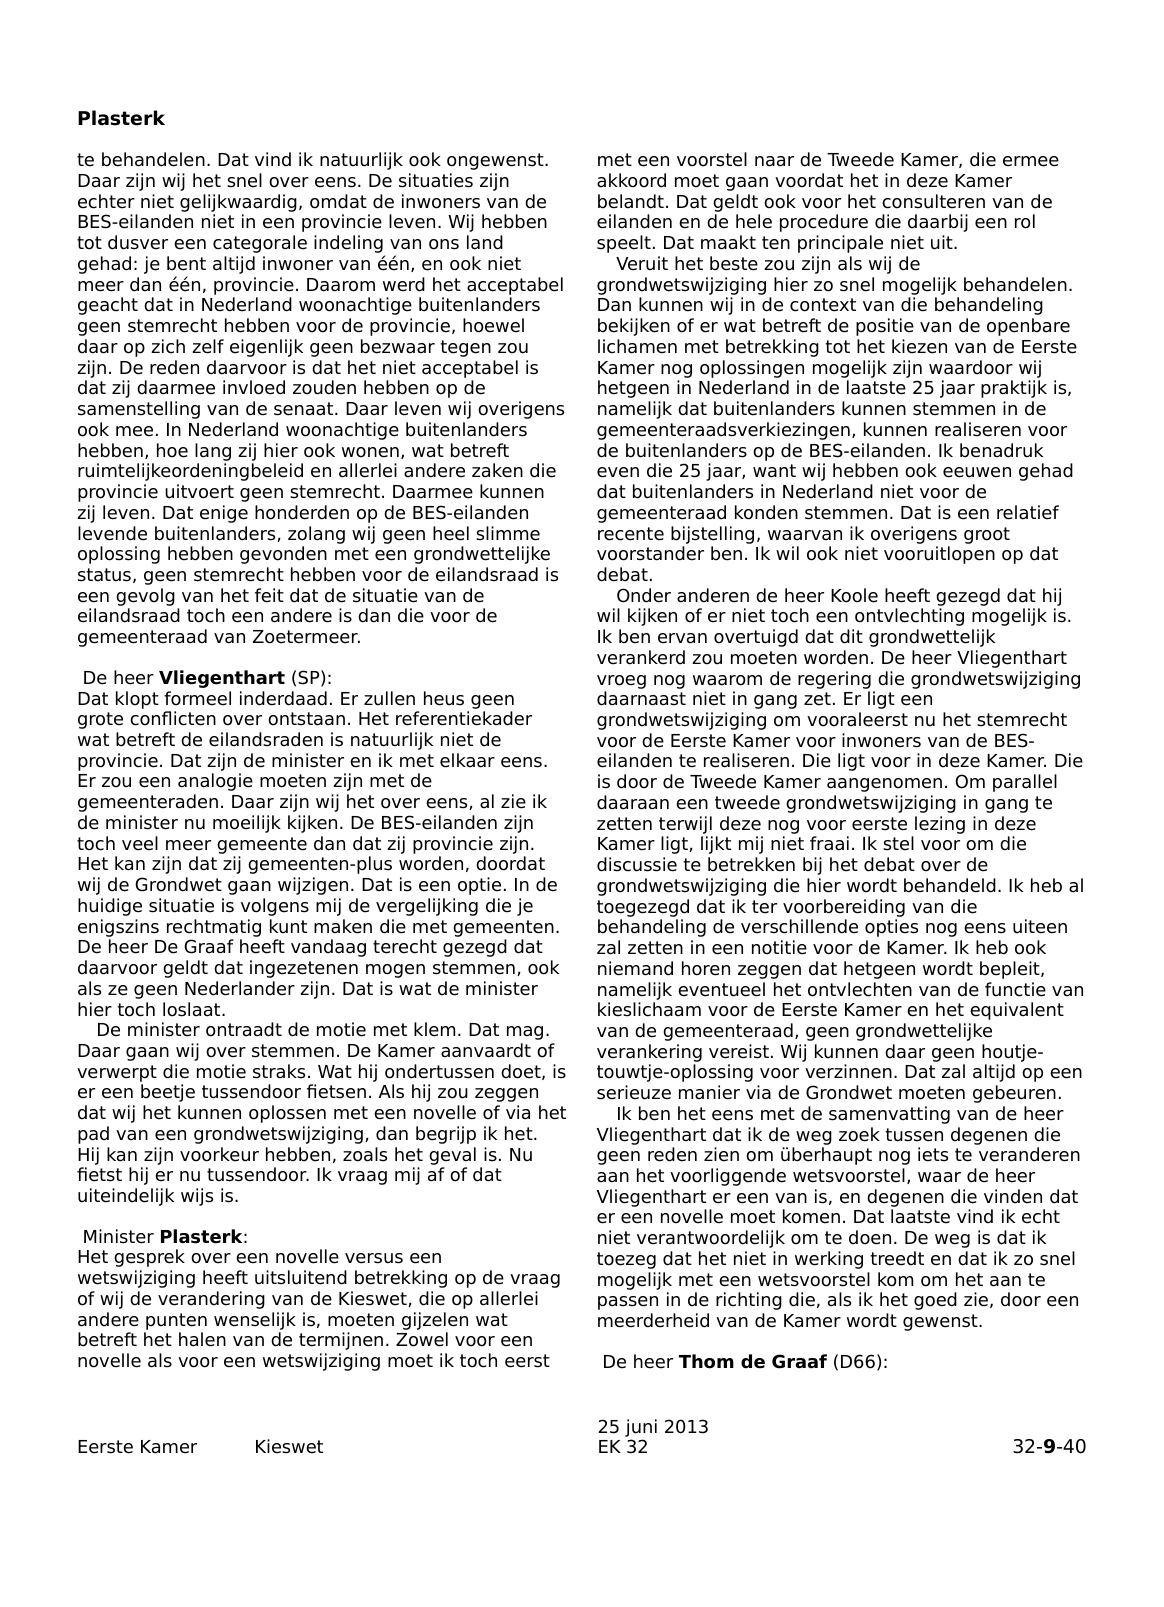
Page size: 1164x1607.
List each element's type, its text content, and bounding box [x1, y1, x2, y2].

text Minister Plasterk: [77, 1227, 567, 1247]
text De minister ontraadt de motie met klem. Dat mag. Daar gaan wij over stemmen. De Kamer aanvaardt of verwerpt die motie straks. Wat hij ondertussen doet, is er een beetje tussendoor fietsen. Als hij zou zeggen dat wij het kunnen oplossen met een novelle of via het pad van een grondwetswijziging, dan begrijp ik het. Hij kan zijn voorkeur hebben, zoals het geval is. Nu fietst hij er nu tussendoor. Ik vraag mij af of dat uiteindelijk wijs is. [77, 1020, 567, 1207]
text Het gesprek over een novelle versus een wetswijziging heeft uitsluitend betrekking op de vraag of wij de verandering van de Kieswet, die op allerlei andere punten wenselijk is, moeten gijzelen wat betreft het halen van de termijnen. Zowel voor een novelle als voor een wetswijziging moet ik toch eerst [77, 1247, 567, 1372]
text Dat klopt formeel inderdaad. Er zullen heus geen grote conflicten over ontstaan. Het referentiekader wat betreft de eilandsraden is natuurlijk niet de provincie. Dat zijn de minister en ik met elkaar eens. Er zou een analogie moeten zijn met de gemeenteraden. Daar zijn wij het over eens, al zie ik de minister nu moeilijk kijken. De BES-eilanden zijn toch veel meer gemeente dan dat zij provincie zijn. Het kan zijn dat zij gemeenten-plus worden, doordat wij de Grondwet gaan wijzigen. Dat is een optie. In de huidige situatie is volgens mij de vergelijking die je enigszins rechtmatig kunt maken die met gemeenten. De heer De Graaf heeft vandaag terecht gezegd dat daarvoor geldt dat ingezetenen mogen stemmen, ook als ze geen Nederlander zijn. Dat is wat de minister hier toch loslaat. [77, 688, 567, 1020]
text Veruit het beste zou zijn als wij de grondwetswijziging hier zo snel mogelijk behandelen. Dan kunnen wij in de context van die behandeling bekijken of er wat betreft de positie van de openbare lichamen met betrekking tot het kiezen van de Eerste Kamer nog oplossingen mogelijk zijn waardoor wij hetgeen in Nederland in de laatste 25 jaar praktijk is, namelijk dat buitenlanders kunnen stemmen in de gemeenteraadsverkiezingen, kunnen realiseren voor de buitenlanders op de BES-eilanden. Ik benadruk even die 25 jaar, want wij hebben ook eeuwen gehad dat buitenlanders in Nederland niet voor de gemeenteraad konden stemmen. Dat is een relatief recente bijstelling, waarvan ik overigens groot voorstander ben. Ik wil ook niet vooruitlopen op dat debat. [596, 254, 1087, 586]
text te behandelen. Dat vind ik natuurlijk ook ongewenst. Daar zijn wij het snel over eens. De situaties zijn echter niet gelijkwaardig, omdat de inwoners van de BES-eilanden niet in een provincie leven. Wij hebben tot dusver een categorale indeling van ons land gehad: je bent altijd inwoner van één, en ook niet meer dan één, provincie. Daarom werd het acceptabel geacht dat in Nederland woonachtige buitenlanders geen stemrecht hebben voor de provincie, hoewel daar op zich zelf eigenlijk geen bezwaar tegen zou zijn. De reden daarvoor is dat het niet acceptabel is dat zij daarmee invloed zouden hebben op de samenstelling van de senaat. Daar leven wij overigens ook mee. In Nederland woonachtige buitenlanders hebben, hoe lang zij hier ook wonen, wat betreft ruimtelijkeordeningbeleid en allerlei andere zaken die provincie uitvoert geen stemrecht. Daarmee kunnen zij leven. Dat enige honderden op de BES-eilanden levende buitenlanders, zolang wij geen heel slimme oplossing hebben gevonden met een grondwettelijke status, geen stemrecht hebben voor de eilandsraad is een gevolg van het feit dat de situatie van de eilandsraad toch een andere is dan die voor de gemeenteraad van Zoetermeer. [77, 150, 567, 648]
text De heer Thom de Graaf (D66): [596, 1352, 1087, 1372]
text De heer Vliegenthart (SP): [77, 668, 567, 688]
text Ik ben het eens met de samenvatting van de heer Vliegenthart dat ik de weg zoek tussen degenen die geen reden zien om überhaupt nog iets te veranderen aan het voorliggende wetsvoorstel, waar de heer Vliegenthart er een van is, en degenen die vinden dat er een novelle moet komen. Dat laatste vind ik echt niet verantwoordelijk om te doen. De weg is dat ik toezeg dat het niet in werking treedt en dat ik zo snel mogelijk met een wetsvoorstel kom om het aan te passen in de richting die, als ik het goed zie, door een meerderheid van de Kamer wordt gewenst. [596, 1104, 1087, 1332]
text met een voorstel naar de Tweede Kamer, die ermee akkoord moet gaan voordat het in deze Kamer belandt. Dat geldt ook voor het consulteren van de eilanden en de hele procedure die daarbij een rol speelt. Dat maakt ten principale niet uit. [596, 150, 1087, 254]
text Onder anderen de heer Koole heeft gezegd dat hij wil kijken of er niet toch een ontvlechting mogelijk is. Ik ben ervan overtuigd dat dit grondwettelijk verankerd zou moeten worden. De heer Vliegenthart vroeg nog waarom de regering die grondwetswijziging daarnaast niet in gang zet. Er ligt een grondwetswijziging om vooraleerst nu het stemrecht voor de Eerste Kamer voor inwoners van de BES-eilanden te realiseren. Die ligt voor in deze Kamer. Die is door de Tweede Kamer aangenomen. Om parallel daaraan een tweede grondwetswijziging in gang te zetten terwijl deze nog voor eerste lezing in deze Kamer ligt, lijkt mij niet fraai. Ik stel voor om die discussie te betrekken bij het debat over de grondwetswijziging die hier wordt behandeld. Ik heb al toegezegd dat ik ter voorbereiding van die behandeling de verschillende opties nog eens uiteen zal zetten in een notitie voor de Kamer. Ik heb ook niemand horen zeggen dat hetgeen wordt bepleit, namelijk eventueel het ontvlechten van de functie van kieslichaam voor de Eerste Kamer en het equivalent van de gemeenteraad, geen grondwettelijke verankering vereist. Wij kunnen daar geen houtje-touwtje-oplossing voor verzinnen. Dat zal altijd op een serieuze manier via de Grondwet moeten gebeuren. [596, 586, 1087, 1104]
